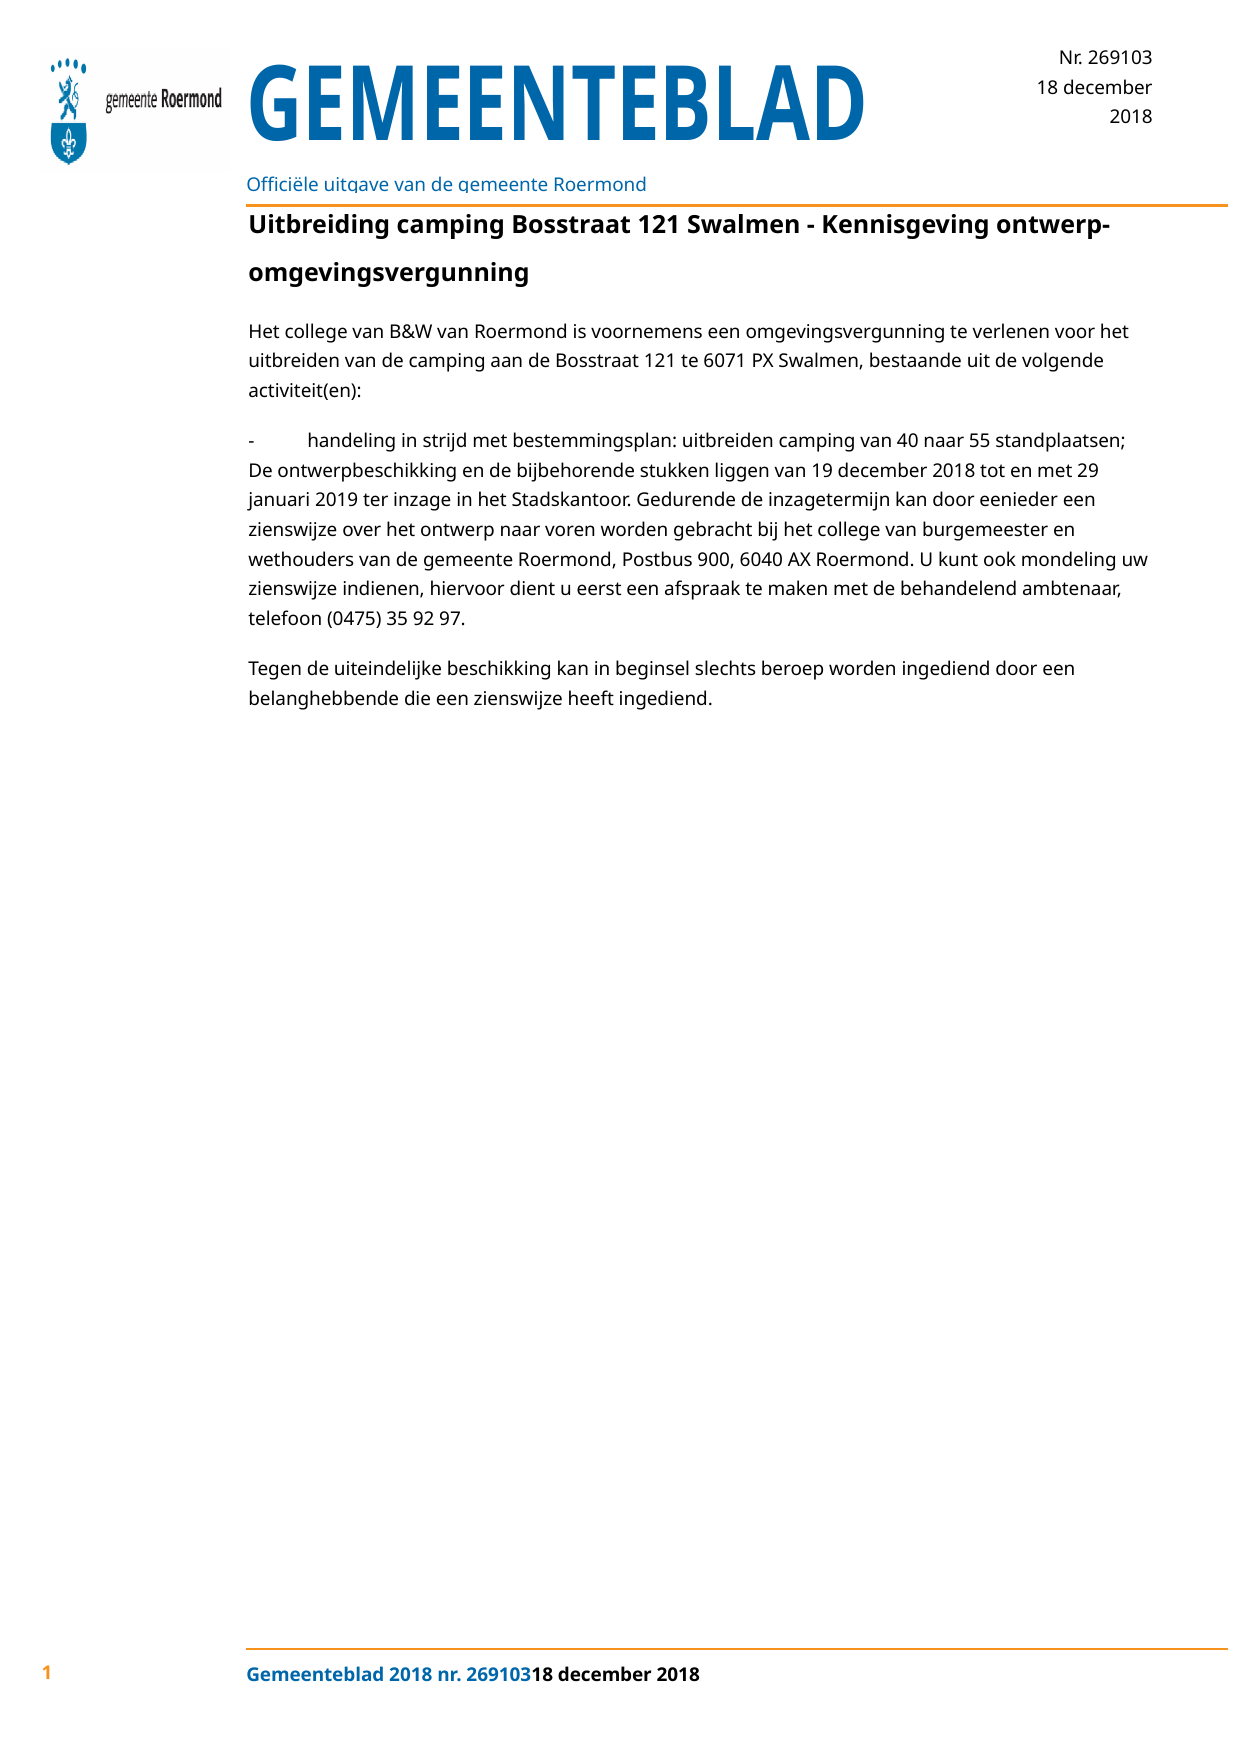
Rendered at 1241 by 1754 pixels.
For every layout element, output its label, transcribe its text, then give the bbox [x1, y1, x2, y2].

text Het college van B&W van Roermond is voornemens een omgevingsvergunning te verlenen voor het uitbreiden van de camping aan de Bosstraat 121 te 6071 PX Swalmen, bestaande uit de volgende activiteit(en): [248, 318, 1152, 403]
text Uitbreiding camping Bosstraat 121 Swalmen - Kennisgeving ontwerp-omgevingsvergunning [248, 207, 1152, 288]
picture [41, 47, 231, 172]
text Tegen de uiteindelijke beschikking kan in beginsel slechts beroep worden ingediend door een belanghebbende die een zienswijze heeft ingediend. [248, 655, 1152, 711]
list handeling in strijd met bestemmingsplan: uitbreiden camping van 40 naar 55 standplaatsen; [248, 427, 1152, 453]
text De ontwerpbeschikking en de bijbehorende stukken liggen van 19 december 2018 tot en met 29 januari 2019 ter inzage in het Stadskantoor. Gedurende de inzagetermijn kan door eenieder een zienswijze over het ontwerp naar voren worden gebracht bij het college van burgemeester en wethouders van de gemeente Roermond, Postbus 900, 6040 AX Roermond. U kunt ook mondeling uw zienswijze indienen, hiervoor dient u eerst een afspraak te maken met de behandelend ambtenaar, telefoon (0475) 35 92 97. [248, 457, 1152, 631]
